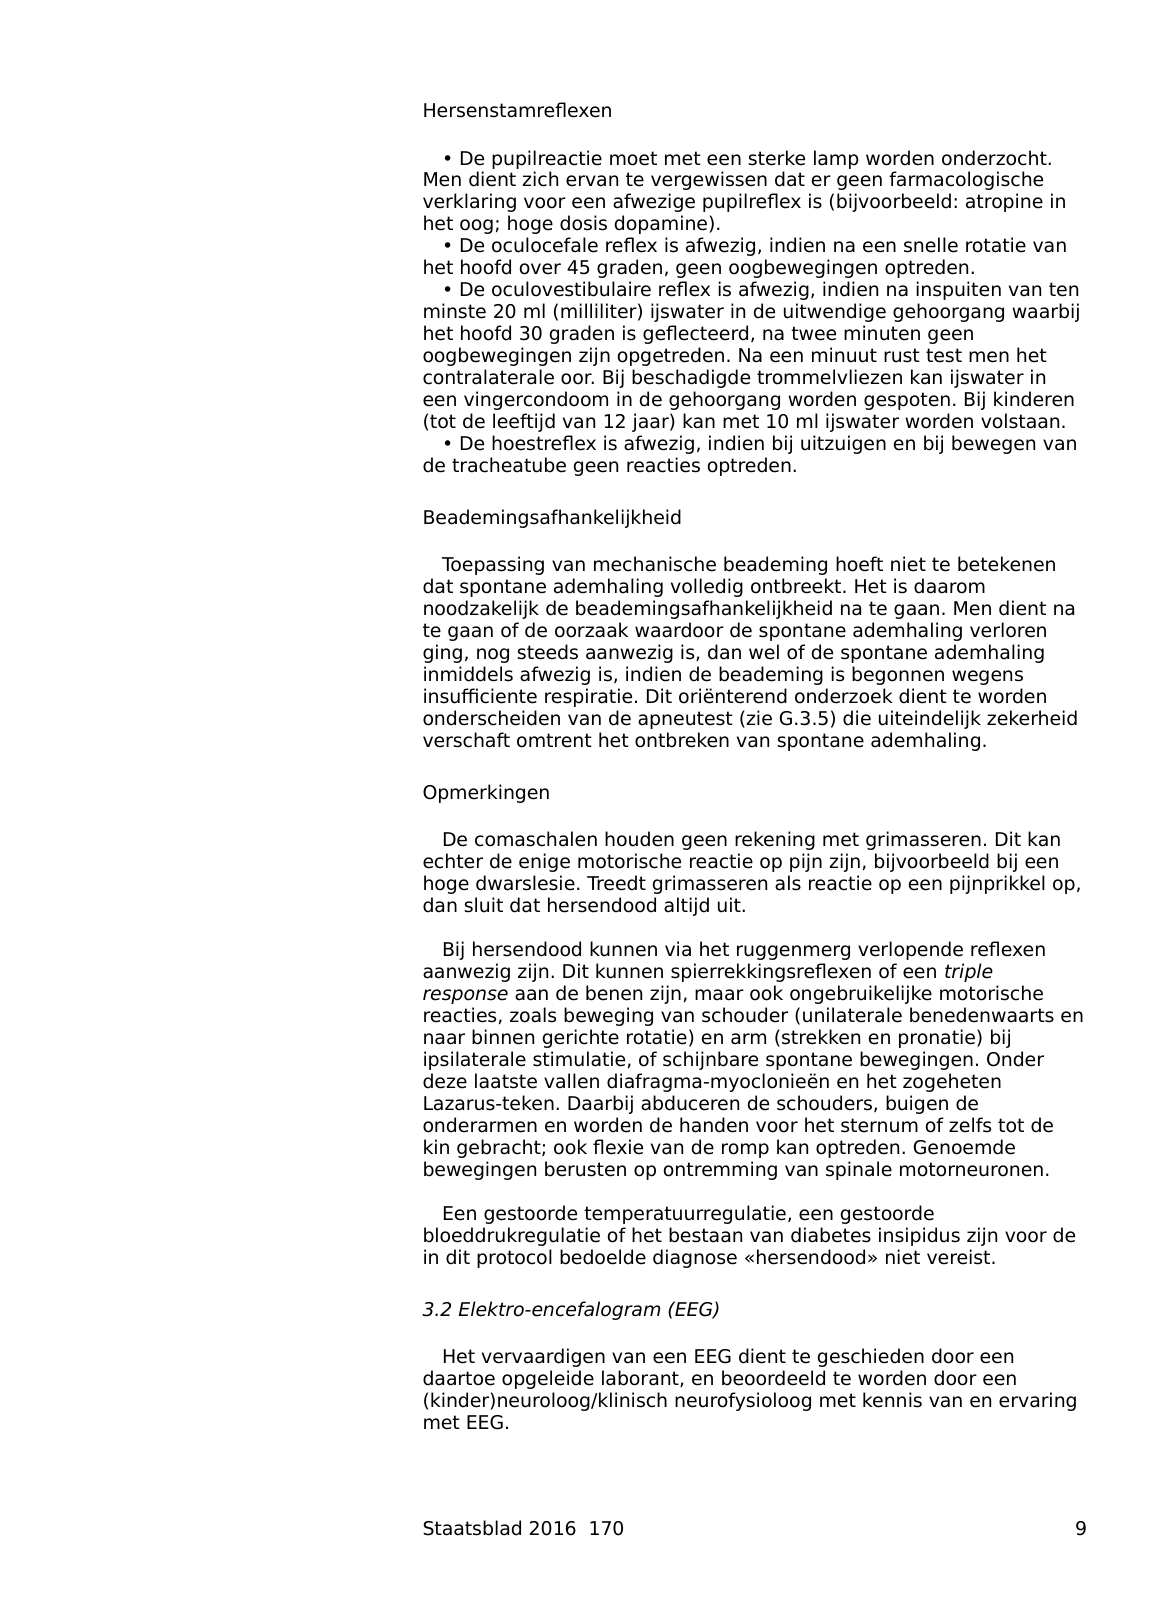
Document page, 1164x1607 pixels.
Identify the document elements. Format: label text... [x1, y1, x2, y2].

text Toepassing van mechanische beademing hoeft niet te betekenen dat spontane ademhaling volledig ontbreekt. Het is daarom noodzakelijk de beademingsafhankelijkheid na te gaan. Men dient na te gaan of de oorzaak waardoor de spontane ademhaling verloren ging, nog steeds aanwezig is, dan wel of de spontane ademhaling inmiddels afwezig is, indien de beademing is begonnen wegens insufficiente respiratie. Dit oriënterend onderzoek dient te worden onderscheiden van de apneutest (zie G.3.5) die uiteindelijk zekerheid verschaft omtrent het ontbreken van spontane ademhaling. [422, 554, 1087, 752]
text Een gestoorde temperatuurregulatie, een gestoorde bloeddrukregulatie of het bestaan van diabetes insipidus zijn voor de in dit protocol bedoelde diagnose «hersendood» niet vereist. [422, 1203, 1087, 1269]
subtitle Beademingsafhankelijkheid [422, 507, 1087, 529]
text • De hoestreflex is afwezig, indien bij uitzuigen en bij bewegen van de tracheatube geen reacties optreden. [422, 433, 1087, 477]
subtitle Hersenstamreflexen [422, 100, 1087, 122]
text Het vervaardigen van een EEG dient te geschieden door een daartoe opgeleide laborant, en beoordeeld te worden door een (kinder)neuroloog/klinisch neurofysioloog met kennis van en ervaring met EEG. [422, 1346, 1087, 1434]
subtitle Opmerkingen [422, 782, 1087, 804]
text De comaschalen houden geen rekening met grimasseren. Dit kan echter de enige motorische reactie op pijn zijn, bijvoorbeeld bij een hoge dwarslesie. Treedt grimasseren als reactie op een pijnprikkel op, dan sluit dat hersendood altijd uit. [422, 829, 1087, 917]
subtitle 3.2 Elektro-encefalogram (EEG) [422, 1299, 1087, 1321]
text • De pupilreactie moet met een sterke lamp worden onderzocht. Men dient zich ervan te vergewissen dat er geen farmacologische verklaring voor een afwezige pupilreflex is (bijvoorbeeld: atropine in het oog; hoge dosis dopamine). [422, 147, 1087, 235]
text • De oculocefale reflex is afwezig, indien na een snelle rotatie van het hoofd over 45 graden, geen oogbewegingen optreden. [422, 235, 1087, 279]
text Bij hersendood kunnen via het ruggenmerg verlopende reflexen aanwezig zijn. Dit kunnen spierrekkingsreflexen of een triple response aan de benen zijn, maar ook ongebruikelijke motorische reacties, zoals beweging van schouder (unilaterale benedenwaarts en naar binnen gerichte rotatie) en arm (strekken en pronatie) bij ipsilaterale stimulatie, of schijnbare spontane bewegingen. Onder deze laatste vallen diafragma-myoclonieën en het zogeheten Lazarus-teken. Daarbij abduceren de schouders, buigen de onderarmen en worden de handen voor het sternum of zelfs tot de kin gebracht; ook flexie van de romp kan optreden. Genoemde bewegingen berusten op ontremming van spinale motorneuronen. [422, 939, 1087, 1181]
text • De oculovestibulaire reflex is afwezig, indien na inspuiten van ten minste 20 ml (milliliter) ijswater in de uitwendige gehoorgang waarbij het hoofd 30 graden is geflecteerd, na twee minuten geen oogbewegingen zijn opgetreden. Na een minuut rust test men het contralaterale oor. Bij beschadigde trommelvliezen kan ijswater in een vingercondoom in de gehoorgang worden gespoten. Bij kinderen (tot de leeftijd van 12 jaar) kan met 10 ml ijswater worden volstaan. [422, 279, 1087, 433]
